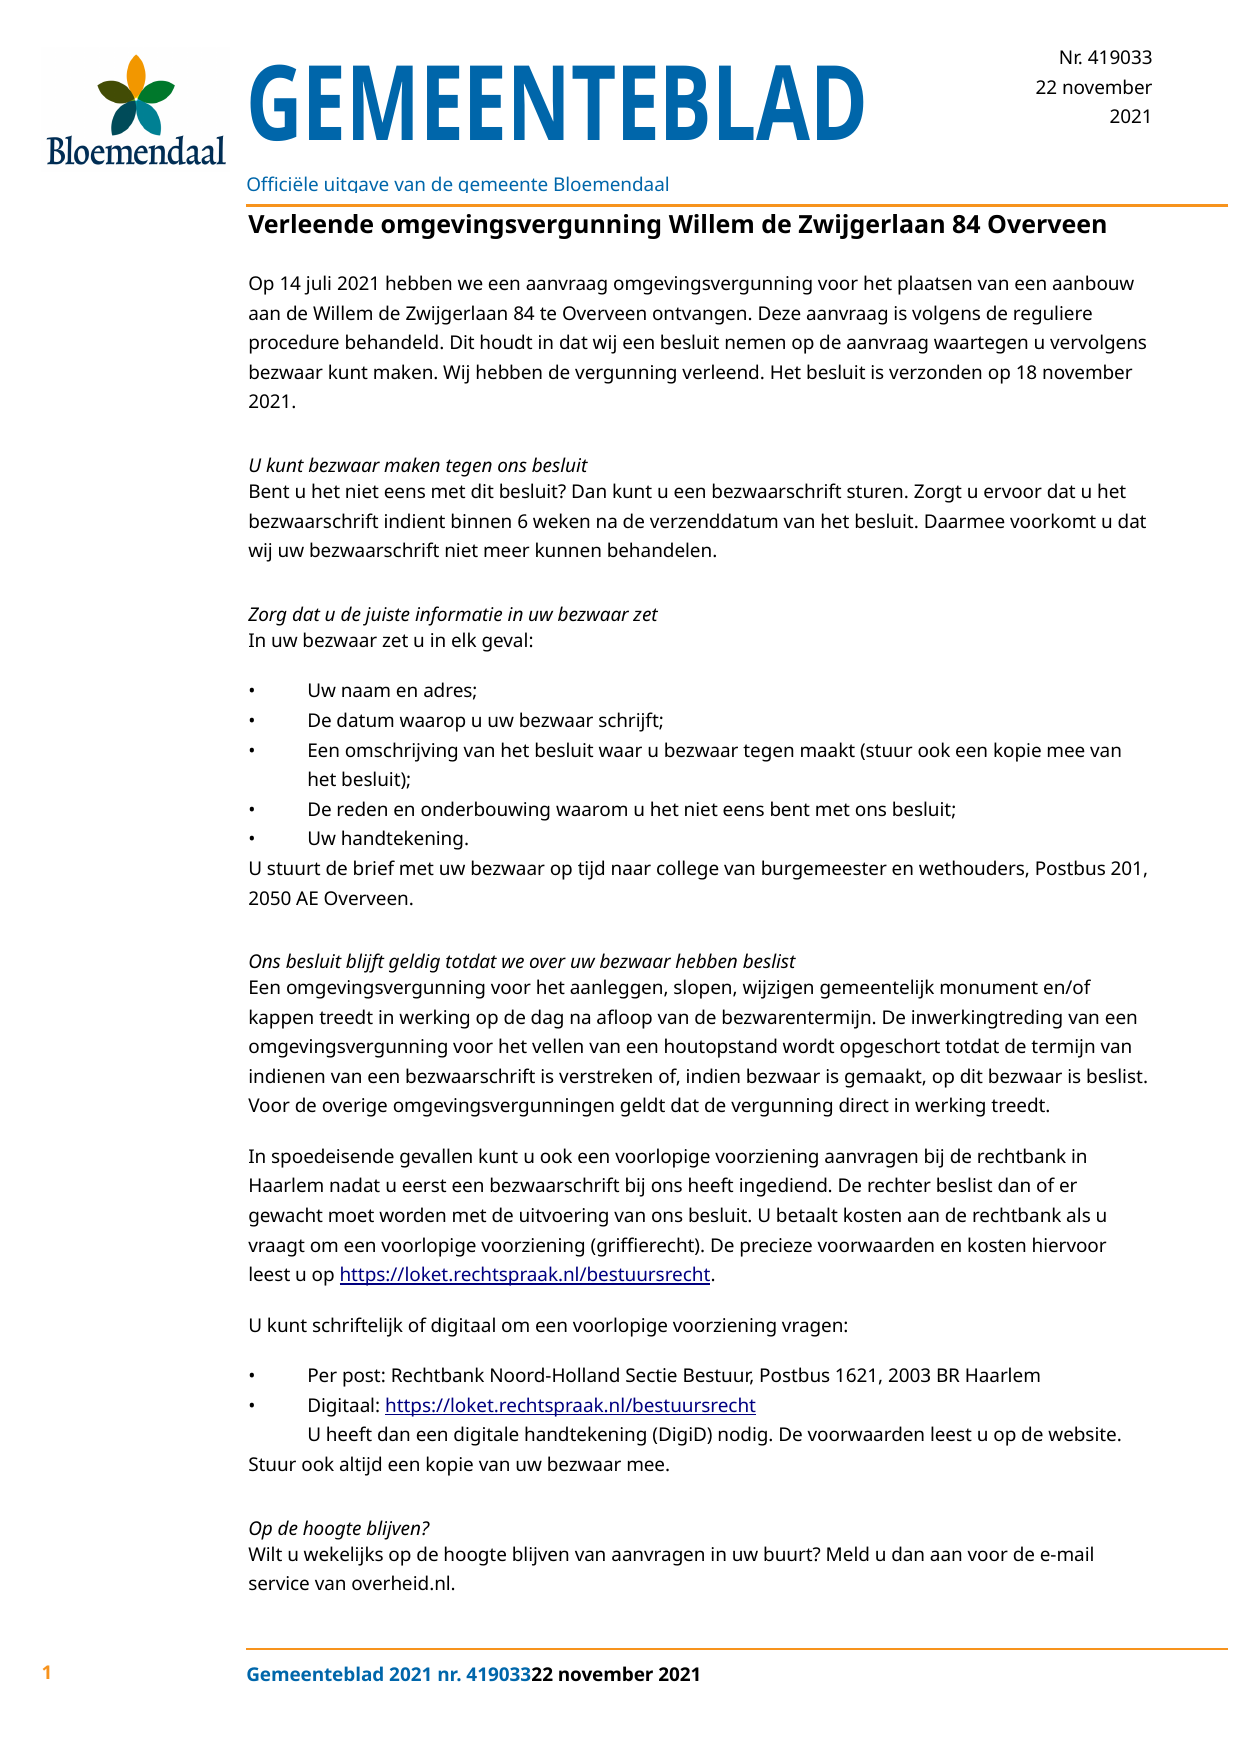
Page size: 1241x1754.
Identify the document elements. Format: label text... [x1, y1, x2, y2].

list Een omschrijving van het besluit waar u bezwaar tegen maakt (stuur ook een kopie mee van het besluit); [248, 737, 1152, 792]
text Een omgevingsvergunning voor het aanleggen, slopen, wijzigen gemeentelijk monument en/of kappen treedt in werking op de dag na afloop van de bezwarentermijn. De inwerkingtreding van een omgevingsvergunning voor het vellen van een houtopstand wordt opgeschort totdat de termijn van indienen van een bezwaarschrift is verstreken of, indien bezwaar is gemaakt, op dit bezwaar is beslist. Voor de overige omgevingsvergunningen geldt dat de vergunning direct in werking treedt. [248, 974, 1152, 1118]
list De reden en onderbouwing waarom u het niet eens bent met ons besluit; [248, 796, 1152, 822]
picture [41, 47, 231, 172]
list Digitaal: https://loket.rechtspraak.nl/bestuursrecht [248, 1392, 1152, 1418]
text Zorg dat u de juiste informatie in uw bezwaar zet [248, 601, 1152, 627]
text U stuurt de brief met uw bezwaar op tijd naar college van burgemeester en wethouders, Postbus 201, 2050 AE Overveen. [248, 855, 1152, 910]
text Op de hoogte blijven? [248, 1515, 1152, 1541]
list Per post: Rechtbank Noord-Holland Sectie Bestuur, Postbus 1621, 2003 BR Haarlem [248, 1362, 1152, 1388]
text U kunt schriftelijk of digitaal om een voorlopige voorziening vragen: [248, 1312, 1152, 1338]
text Op 14 juli 2021 hebben we een aanvraag omgevingsvergunning voor het plaatsen van een aanbouw aan de Willem de Zwijgerlaan 84 te Overveen ontvangen. Deze aanvraag is volgens de reguliere procedure behandeld. Dit houdt in dat wij een besluit nemen op de aanvraag waartegen u vervolgens bezwaar kunt maken. Wij hebben de vergunning verleend. Het besluit is verzonden op 18 november 2021. [248, 270, 1152, 414]
text Ons besluit blijft geldig totdat we over uw bezwaar hebben beslist [248, 949, 1152, 974]
list U heeft dan een digitale handtekening (DigiD) nodig. De voorwaarden leest u op de website. [248, 1421, 1152, 1447]
list De datum waarop u uw bezwaar schrijft; [248, 707, 1152, 733]
text Wilt u wekelijks op de hoogte blijven van aanvragen in uw buurt? Meld u dan aan voor de e-mail service van overheid.nl. [248, 1541, 1152, 1596]
text U kunt bezwaar maken tegen ons besluit [248, 453, 1152, 478]
text Stuur ook altijd een kopie van uw bezwaar mee. [248, 1451, 1152, 1477]
text In spoedeisende gevallen kunt u ook een voorlopige voorziening aanvragen bij de rechtbank in Haarlem nadat u eerst een bezwaarschrift bij ons heeft ingediend. De rechter beslist dan of er gewacht moet worden met de uitvoering van ons besluit. U betaalt kosten aan de rechtbank als u vraagt om een voorlopige voorziening (griffierecht). De precieze voorwaarden en kosten hiervoor leest u op https://loket.rechtspraak.nl/bestuursrecht. [248, 1143, 1152, 1287]
text Bent u het niet eens met dit besluit? Dan kunt u een bezwaarschrift sturen. Zorgt u ervoor dat u het bezwaarschrift indient binnen 6 weken na de verzenddatum van het besluit. Daarmee voorkomt u dat wij uw bezwaarschrift niet meer kunnen behandelen. [248, 478, 1152, 563]
text Verleende omgevingsvergunning Willem de Zwijgerlaan 84 Overveen [248, 207, 1152, 241]
text In uw bezwaar zet u in elk geval: [248, 627, 1152, 653]
list Uw naam en adres; [248, 678, 1152, 703]
list Uw handtekening. [248, 826, 1152, 851]
